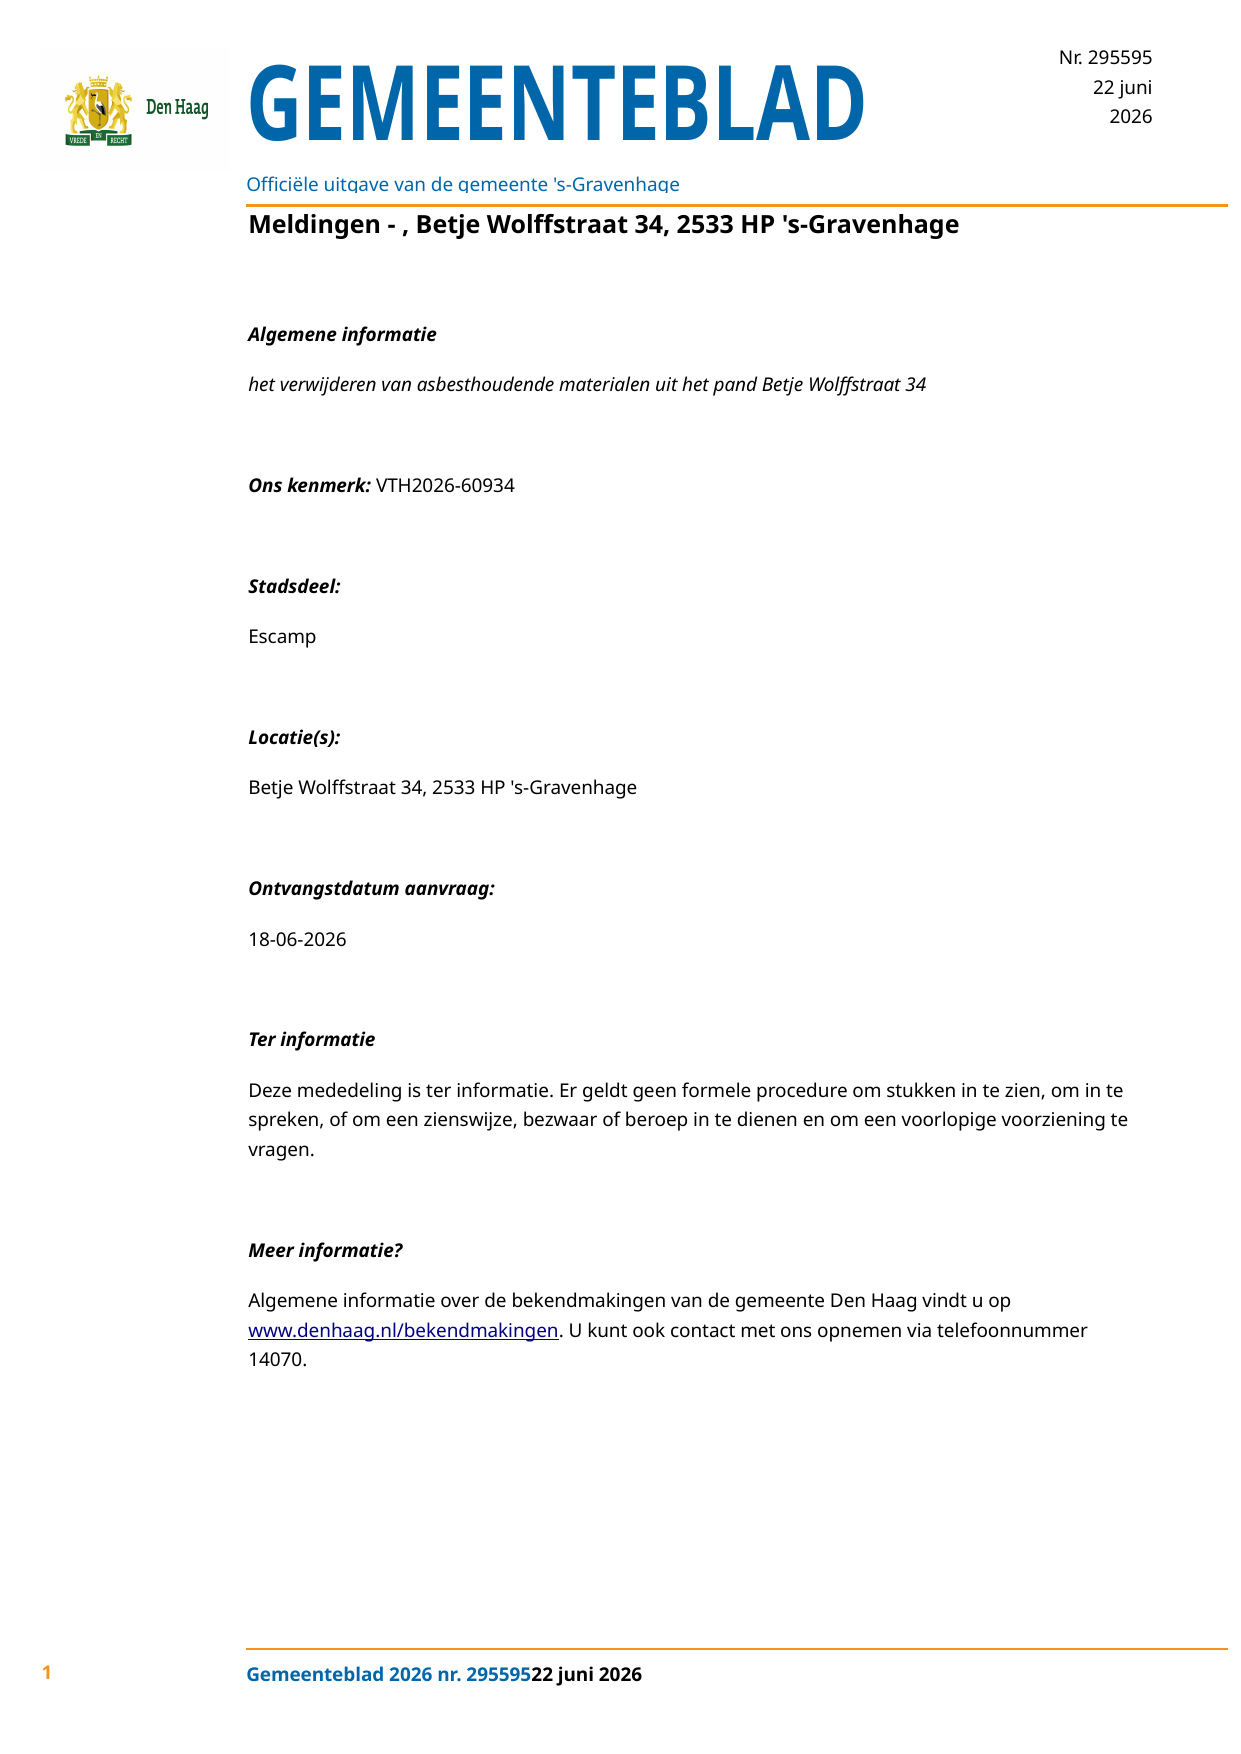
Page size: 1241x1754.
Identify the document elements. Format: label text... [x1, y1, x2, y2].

text Ontvangstdatum aanvraag: [248, 875, 1152, 901]
text Ons kenmerk: VTH2026-60934 [248, 472, 1152, 498]
text Algemene informatie over de bekendmakingen van de gemeente Den Haag vindt u op www.denhaag.nl/bekendmakingen. U kunt ook contact met ons opnemen via telefoonnummer 14070. [248, 1287, 1152, 1372]
text Betje Wolffstraat 34, 2533 HP 's-Gravenhage [248, 774, 1152, 800]
picture [41, 47, 231, 172]
text Meer informatie? [248, 1237, 1152, 1263]
text het verwijderen van asbesthoudende materialen uit het pand Betje Wolffstraat 34 [248, 371, 1152, 397]
text Stadsdeel: [248, 573, 1152, 598]
text Deze mededeling is ter informatie. Er geldt geen formele procedure om stukken in te zien, om in te spreken, of om een zienswijze, bezwaar of beroep in te dienen en om een voorlopige voorziening te vragen. [248, 1077, 1152, 1162]
text Locatie(s): [248, 724, 1152, 750]
text Ter informatie [248, 1027, 1152, 1052]
text Algemene informatie [248, 321, 1152, 346]
text Meldingen - , Betje Wolffstraat 34, 2533 HP 's-Gravenhage [248, 207, 1152, 241]
text 18-06-2026 [248, 926, 1152, 951]
text Escamp [248, 623, 1152, 649]
